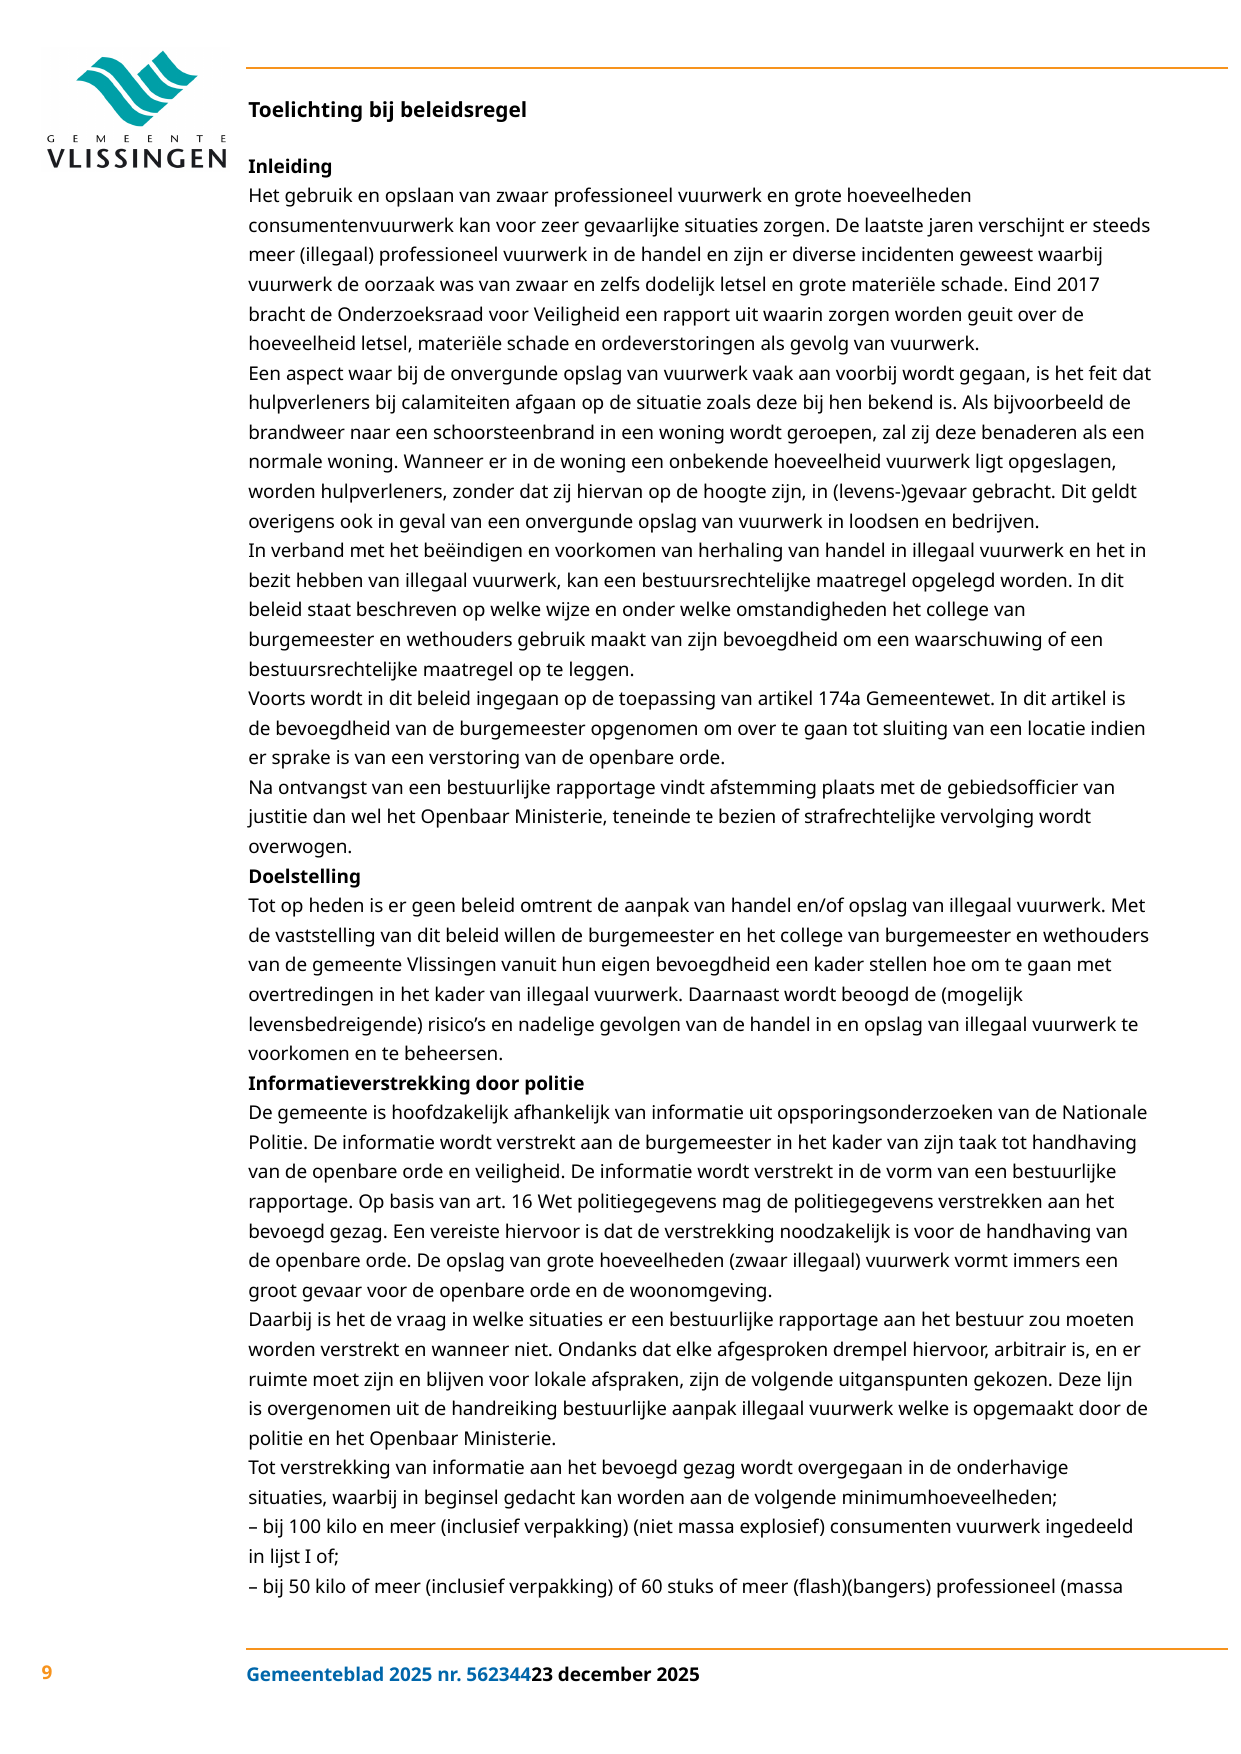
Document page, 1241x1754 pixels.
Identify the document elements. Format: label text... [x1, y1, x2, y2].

text – bij 100 kilo en meer (inclusief verpakking) (niet massa explosief) consumenten vuurwerk ingedeeld in lijst I of; [248, 1514, 1152, 1569]
picture [41, 47, 231, 172]
text Toelichting bij beleidsregel [248, 95, 1152, 123]
text Een aspect waar bij de onvergunde opslag van vuurwerk vaak aan voorbij wordt gegaan, is het feit dat hulpverleners bij calamiteiten afgaan op de situatie zoals deze bij hen bekend is. Als bijvoorbeeld de brandweer naar een schoorsteenbrand in een woning wordt geroepen, zal zij deze benaderen als een normale woning. Wanneer er in de woning een onbekende hoeveelheid vuurwerk ligt opgeslagen, worden hulpverleners, zonder dat zij hiervan op de hoogte zijn, in (levens-)gevaar gebracht. Dit geldt overigens ook in geval van een onvergunde opslag van vuurwerk in loodsen en bedrijven. [248, 360, 1152, 534]
text Tot verstrekking van informatie aan het bevoegd gezag wordt overgegaan in de onderhavige situaties, waarbij in beginsel gedacht kan worden aan de volgende minimumhoeveelheden; [248, 1454, 1152, 1510]
text Doelstelling [248, 863, 1152, 889]
text Na ontvangst van een bestuurlijke rapportage vindt afstemming plaats met de gebiedsofficier van justitie dan wel het Openbaar Ministerie, teneinde te bezien of strafrechtelijke vervolging wordt overwogen. [248, 774, 1152, 859]
text Informatieverstrekking door politie [248, 1070, 1152, 1096]
text Daarbij is het de vraag in welke situaties er een bestuurlijke rapportage aan het bestuur zou moeten worden verstrekt en wanneer niet. Ondanks dat elke afgesproken drempel hiervoor, arbitrair is, en er ruimte moet zijn en blijven voor lokale afspraken, zijn de volgende uitganspunten gekozen. Deze lijn is overgenomen uit de handreiking bestuurlijke aanpak illegaal vuurwerk welke is opgemaakt door de politie en het Openbaar Ministerie. [248, 1307, 1152, 1451]
text Tot op heden is er geen beleid omtrent de aanpak van handel en/of opslag van illegaal vuurwerk. Met de vaststelling van dit beleid willen de burgemeester en het college van burgemeester en wethouders van de gemeente Vlissingen vanuit hun eigen bevoegdheid een kader stellen hoe om te gaan met overtredingen in het kader van illegaal vuurwerk. Daarnaast wordt beoogd de (mogelijk levensbedreigende) risico’s en nadelige gevolgen van de handel in en opslag van illegaal vuurwerk te voorkomen en te beheersen. [248, 892, 1152, 1066]
text Inleiding [248, 153, 1152, 179]
text Het gebruik en opslaan van zwaar professioneel vuurwerk en grote hoeveelheden consumentenvuurwerk kan voor zeer gevaarlijke situaties zorgen. De laatste jaren verschijnt er steeds meer (illegaal) professioneel vuurwerk in de handel en zijn er diverse incidenten geweest waarbij vuurwerk de oorzaak was van zwaar en zelfs dodelijk letsel en grote materiële schade. Eind 2017 bracht de Onderzoeksraad voor Veiligheid een rapport uit waarin zorgen worden geuit over de hoeveelheid letsel, materiële schade en ordeverstoringen als gevolg van vuurwerk. [248, 182, 1152, 356]
text Voorts wordt in dit beleid ingegaan op de toepassing van artikel 174a Gemeentewet. In dit artikel is de bevoegdheid van de burgemeester opgenomen om over te gaan tot sluiting van een locatie indien er sprake is van een verstoring van de openbare orde. [248, 685, 1152, 770]
text In verband met het beëindigen en voorkomen van herhaling van handel in illegaal vuurwerk en het in bezit hebben van illegaal vuurwerk, kan een bestuursrechtelijke maatregel opgelegd worden. In dit beleid staat beschreven op welke wijze en onder welke omstandigheden het college van burgemeester en wethouders gebruik maakt van zijn bevoegdheid om een waarschuwing of een bestuursrechtelijke maatregel op te leggen. [248, 537, 1152, 682]
text – bij 50 kilo of meer (inclusief verpakking) of 60 stuks of meer (flash)(bangers) professioneel (massa [248, 1573, 1152, 1599]
text De gemeente is hoofdzakelijk afhankelijk van informatie uit opsporingsonderzoeken van de Nationale Politie. De informatie wordt verstrekt aan de burgemeester in het kader van zijn taak tot handhaving van de openbare orde en veiligheid. De informatie wordt verstrekt in de vorm van een bestuurlijke rapportage. Op basis van art. 16 Wet politiegegevens mag de politiegegevens verstrekken aan het bevoegd gezag. Een vereiste hiervoor is dat de verstrekking noodzakelijk is voor de handhaving van de openbare orde. De opslag van grote hoeveelheden (zwaar illegaal) vuurwerk vormt immers een groot gevaar voor de openbare orde en de woonomgeving. [248, 1099, 1152, 1303]
